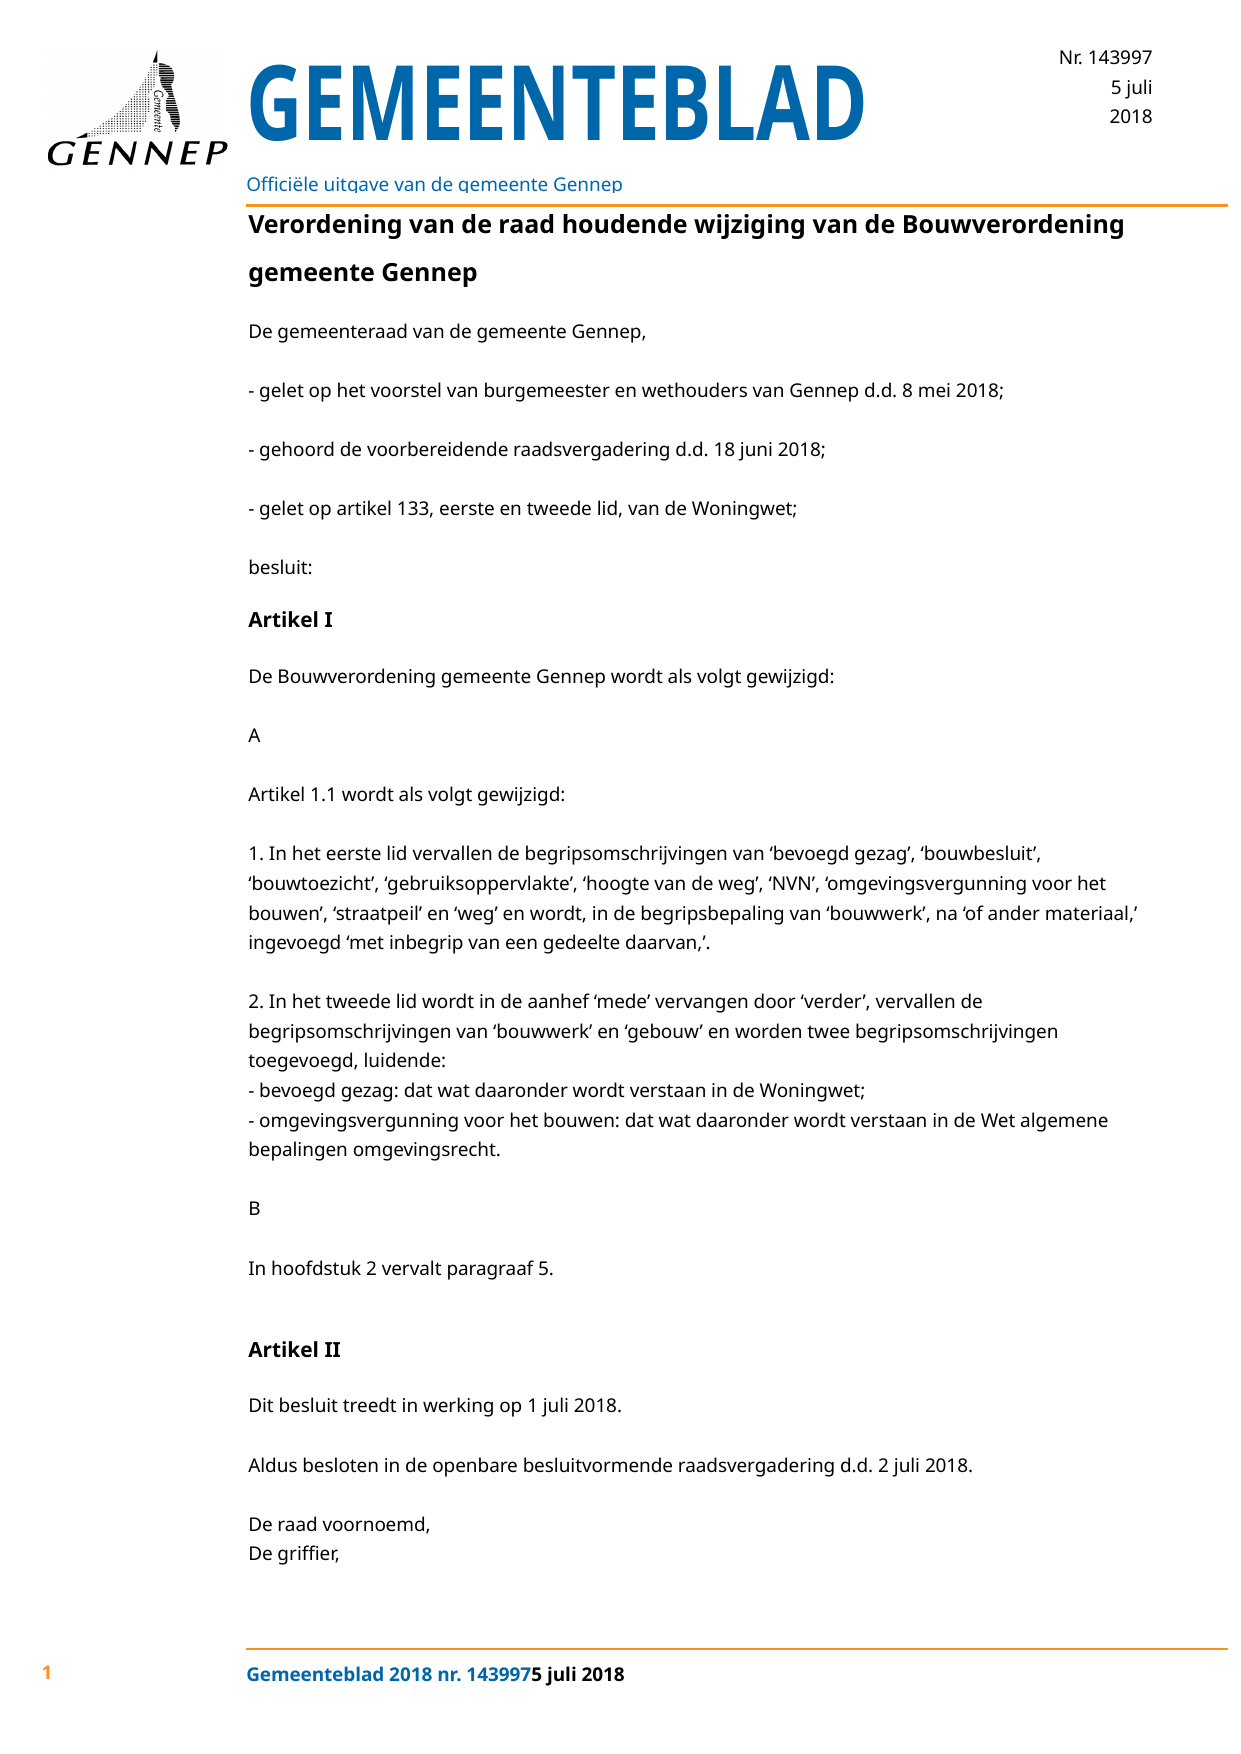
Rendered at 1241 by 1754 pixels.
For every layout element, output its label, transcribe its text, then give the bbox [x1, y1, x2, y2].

text Artikel II [248, 1335, 1152, 1363]
text - gelet op het voorstel van burgemeester en wethouders van Gennep d.d. 8 mei 2018; [248, 377, 1152, 403]
text B [248, 1196, 1152, 1221]
picture [41, 47, 231, 172]
text A [248, 722, 1152, 748]
text - bevoegd gezag: dat wat daaronder wordt verstaan in de Woningwet; [248, 1077, 1152, 1103]
text Artikel I [248, 605, 1152, 633]
text In hoofdstuk 2 vervalt paragraaf 5. [248, 1255, 1152, 1280]
text - omgevingsvergunning voor het bouwen: dat wat daaronder wordt verstaan in de Wet algemene bepalingen omgevingsrecht. [248, 1107, 1152, 1162]
text De gemeenteraad van de gemeente Gennep, [248, 318, 1152, 344]
text besluit: [248, 554, 1152, 580]
text De raad voornoemd, [248, 1511, 1152, 1537]
text 2. In het tweede lid wordt in de aanhef ‘mede’ vervangen door ‘verder’, vervallen de begripsomschrijvingen van ‘bouwwerk’ en ‘gebouw’ en worden twee begripsomschrijvingen toegevoegd, luidende: [248, 988, 1152, 1073]
text - gehoord de voorbereidende raadsvergadering d.d. 18 juni 2018; [248, 436, 1152, 462]
text De griffier, [248, 1541, 1152, 1566]
text - gelet op artikel 133, eerste en tweede lid, van de Woningwet; [248, 495, 1152, 521]
text De Bouwverordening gemeente Gennep wordt als volgt gewijzigd: [248, 663, 1152, 689]
text Verordening van de raad houdende wijziging van de Bouwverordening gemeente Gennep [248, 207, 1152, 288]
text Dit besluit treedt in werking op 1 juli 2018. [248, 1393, 1152, 1418]
text 1. In het eerste lid vervallen de begripsomschrijvingen van ‘bevoegd gezag’, ‘bouwbesluit’, ‘bouwtoezicht’, ‘gebruiksoppervlakte’, ‘hoogte van de weg’, ‘NVN’, ‘omgevingsvergunning voor het bouwen’, ‘straatpeil’ en ‘weg’ en wordt, in de begripsbepaling van ‘bouwwerk’, na ‘of ander materiaal,’ ingevoegd ‘met inbegrip van een gedeelte daarvan,’. [248, 841, 1152, 955]
text Aldus besloten in de openbare besluitvormende raadsvergadering d.d. 2 juli 2018. [248, 1452, 1152, 1478]
text Artikel 1.1 wordt als volgt gewijzigd: [248, 781, 1152, 807]
